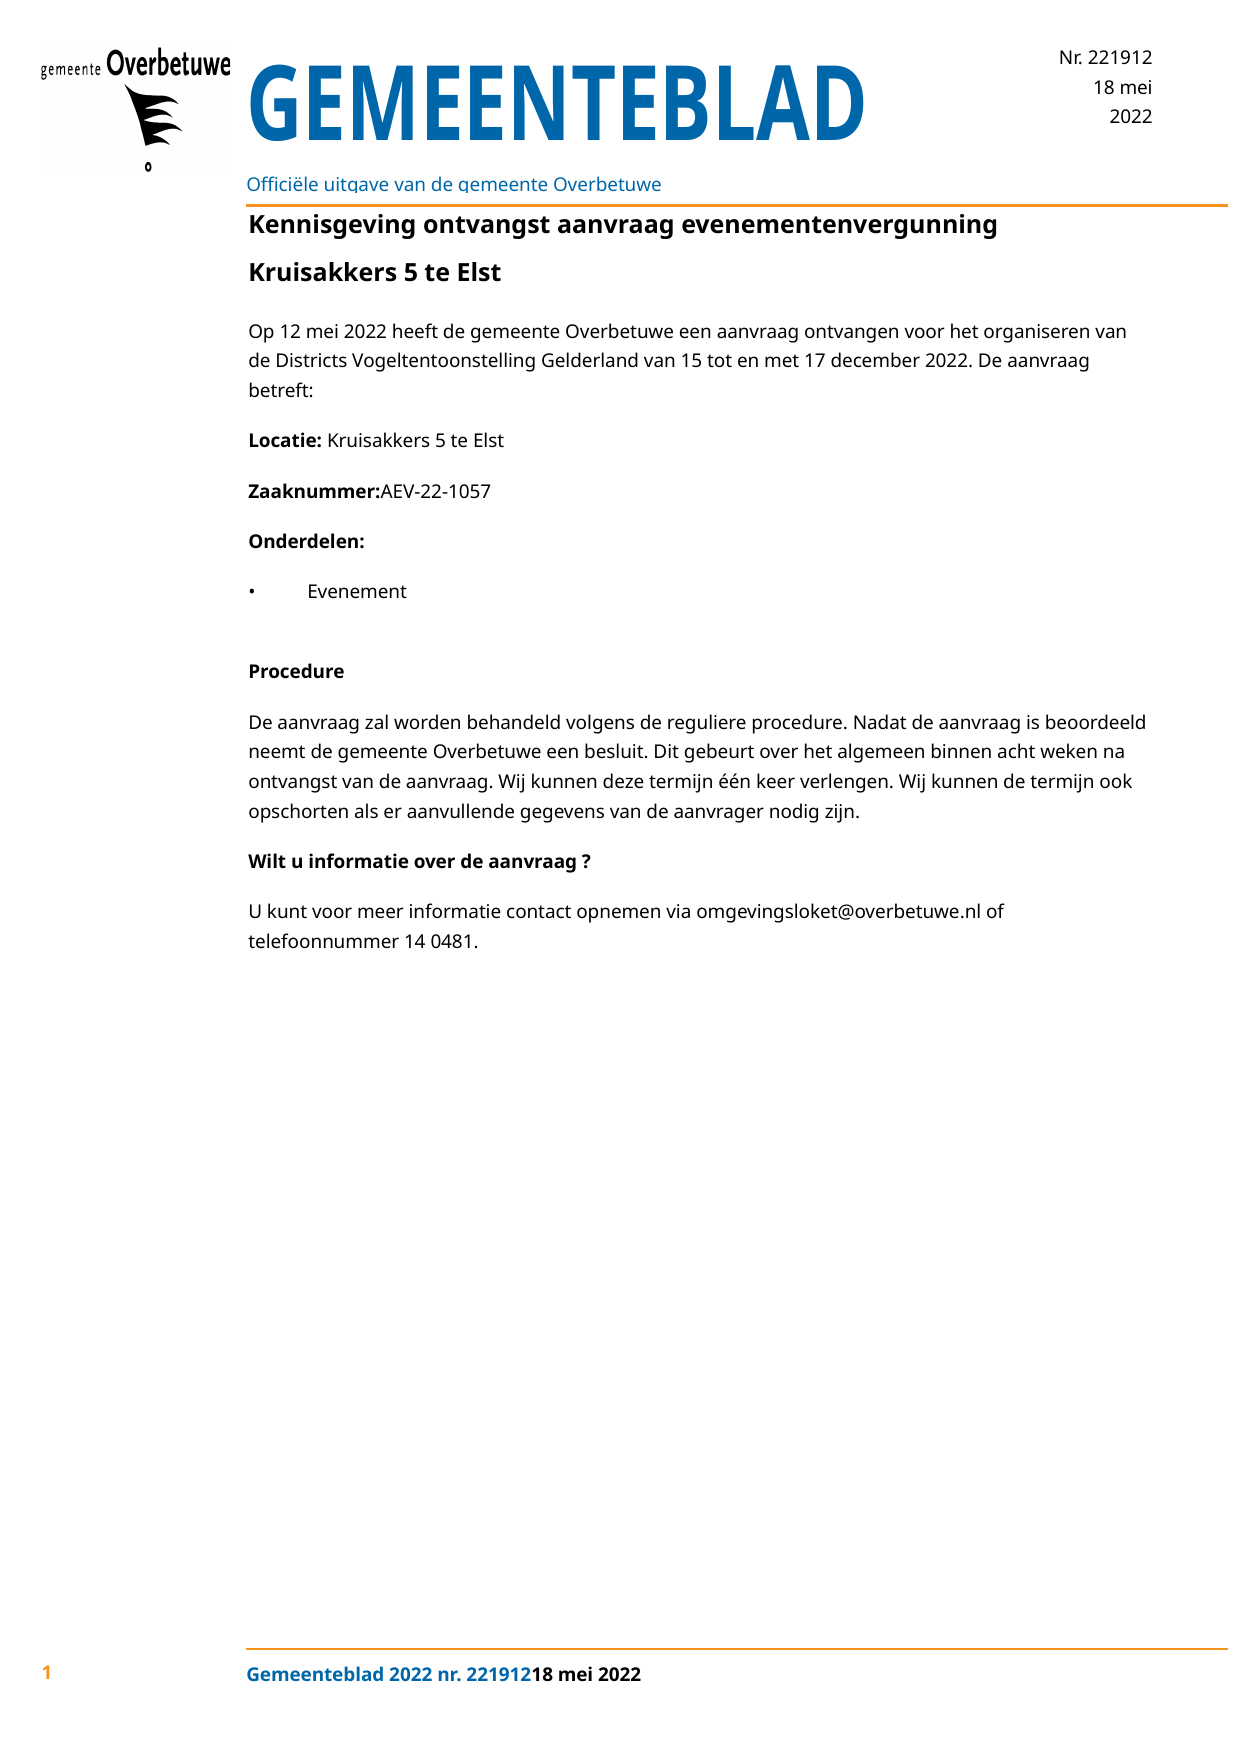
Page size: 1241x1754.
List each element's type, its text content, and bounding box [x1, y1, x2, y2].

list Evenement [248, 579, 1152, 604]
text Op 12 mei 2022 heeft de gemeente Overbetuwe een aanvraag ontvangen voor het organiseren van de Districts Vogeltentoonstelling Gelderland van 15 tot en met 17 december 2022. De aanvraag betreft: [248, 318, 1152, 403]
picture [41, 47, 231, 172]
text Zaaknummer:AEV-22-1057 [248, 478, 1152, 504]
text Onderdelen: [248, 528, 1152, 554]
text Wilt u informatie over de aanvraag ? [248, 848, 1152, 874]
text U kunt voor meer informatie contact opnemen via omgevingsloket@overbetuwe.nl of telefoonnummer 14 0481. [248, 899, 1152, 954]
text Kennisgeving ontvangst aanvraag evenementenvergunning Kruisakkers 5 te Elst [248, 207, 1152, 288]
text De aanvraag zal worden behandeld volgens de reguliere procedure. Nadat de aanvraag is beoordeeld neemt de gemeente Overbetuwe een besluit. Dit gebeurt over het algemeen binnen acht weken na ontvangst van de aanvraag. Wij kunnen deze termijn één keer verlengen. Wij kunnen de termijn ook opschorten als er aanvullende gegevens van de aanvrager nodig zijn. [248, 709, 1152, 824]
text Locatie: Kruisakkers 5 te Elst [248, 427, 1152, 453]
text Procedure [248, 659, 1152, 684]
